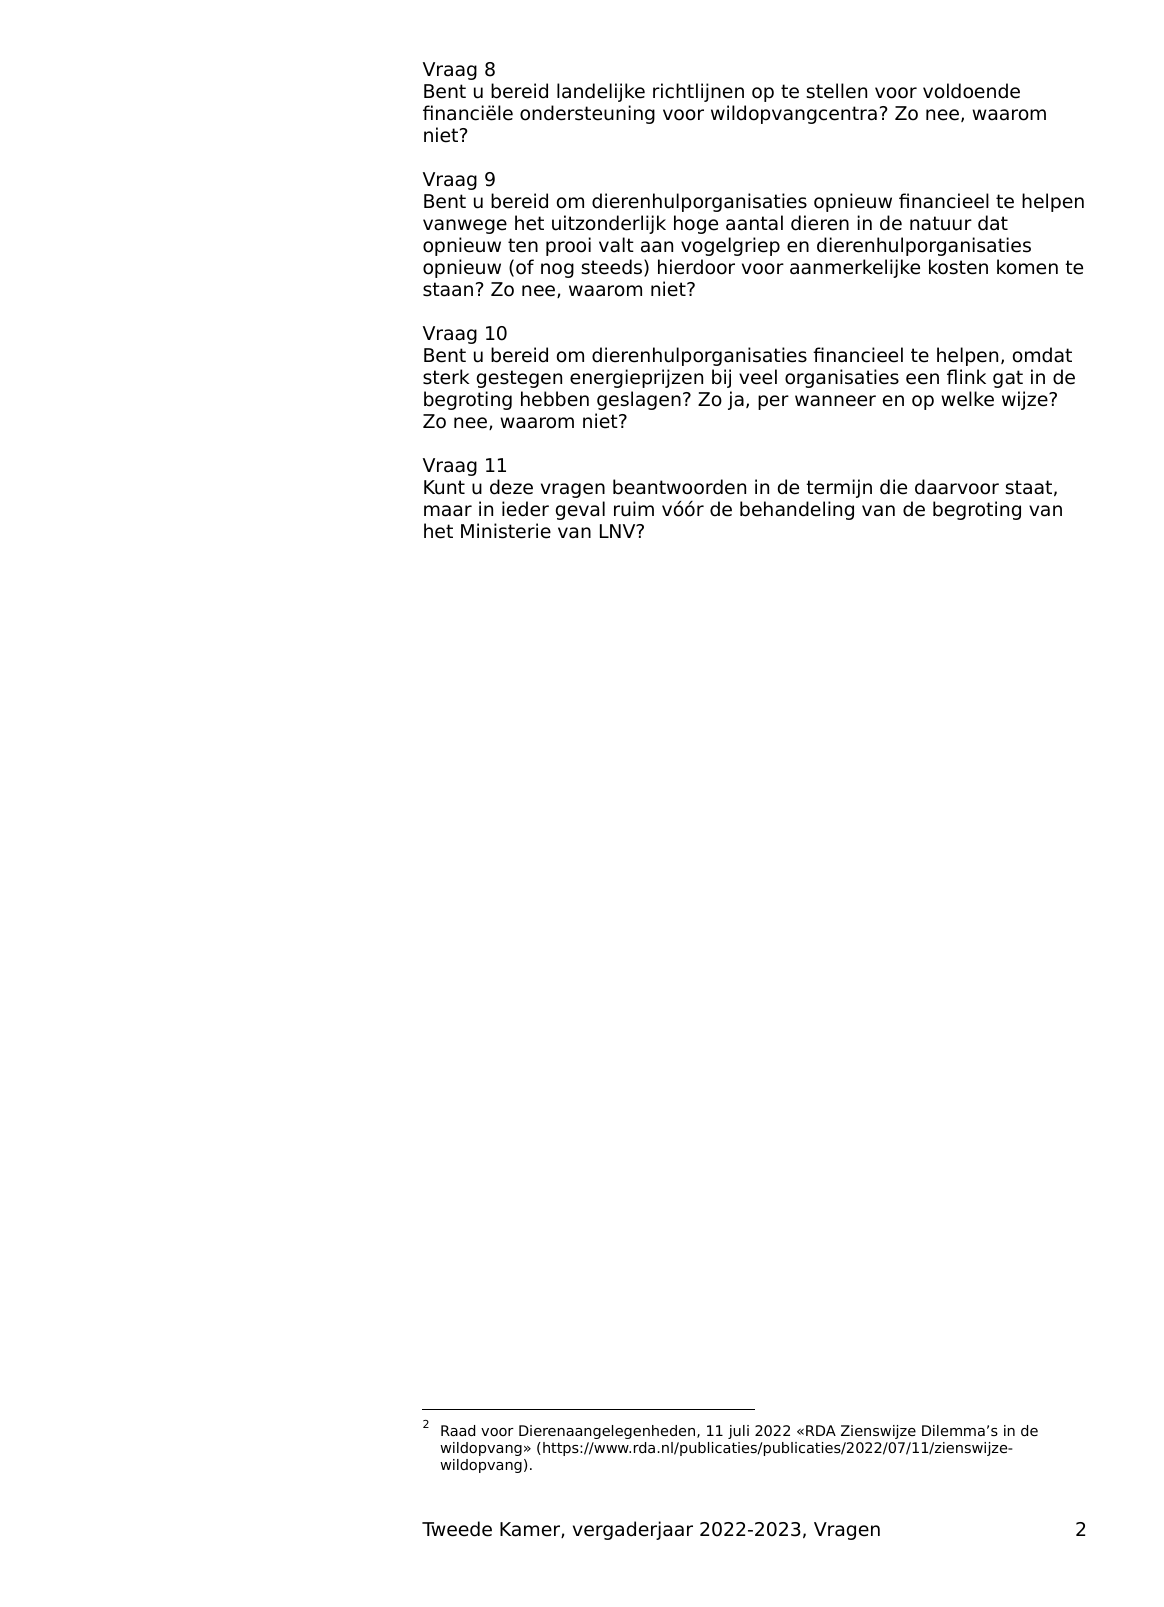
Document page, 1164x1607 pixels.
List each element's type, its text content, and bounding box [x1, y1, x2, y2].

text Bent u bereid om dierenhulporganisaties opnieuw financieel te helpen vanwege het uitzonderlijk hoge aantal dieren in de natuur dat opnieuw ten prooi valt aan vogelgriep en dierenhulporganisaties opnieuw (of nog steeds) hierdoor voor aanmerkelijke kosten komen te staan? Zo nee, waarom niet? [422, 191, 1087, 301]
text Kunt u deze vragen beantwoorden in de termijn die daarvoor staat, maar in ieder geval ruim vóór de behandeling van de begroting van het Ministerie van LNV? [422, 477, 1087, 543]
text Raad voor Dierenaangelegenheden, 11 juli 2022 «RDA Zienswijze Dilemma’s in de wildopvang» (https://www.rda.nl/publicaties/publicaties/2022/07/11/zienswijze-wildopvang). [422, 1418, 1087, 1474]
text Vraag 9 [422, 169, 1087, 191]
text Vraag 11 [422, 455, 1087, 477]
text Bent u bereid om dierenhulporganisaties financieel te helpen, omdat sterk gestegen energieprijzen bij veel organisaties een flink gat in de begroting hebben geslagen? Zo ja, per wanneer en op welke wijze? Zo nee, waarom niet? [422, 345, 1087, 433]
text Vraag 8 [422, 59, 1087, 81]
text Bent u bereid landelijke richtlijnen op te stellen voor voldoende financiële ondersteuning voor wildopvangcentra? Zo nee, waarom niet? [422, 81, 1087, 147]
text Vraag 10 [422, 323, 1087, 345]
